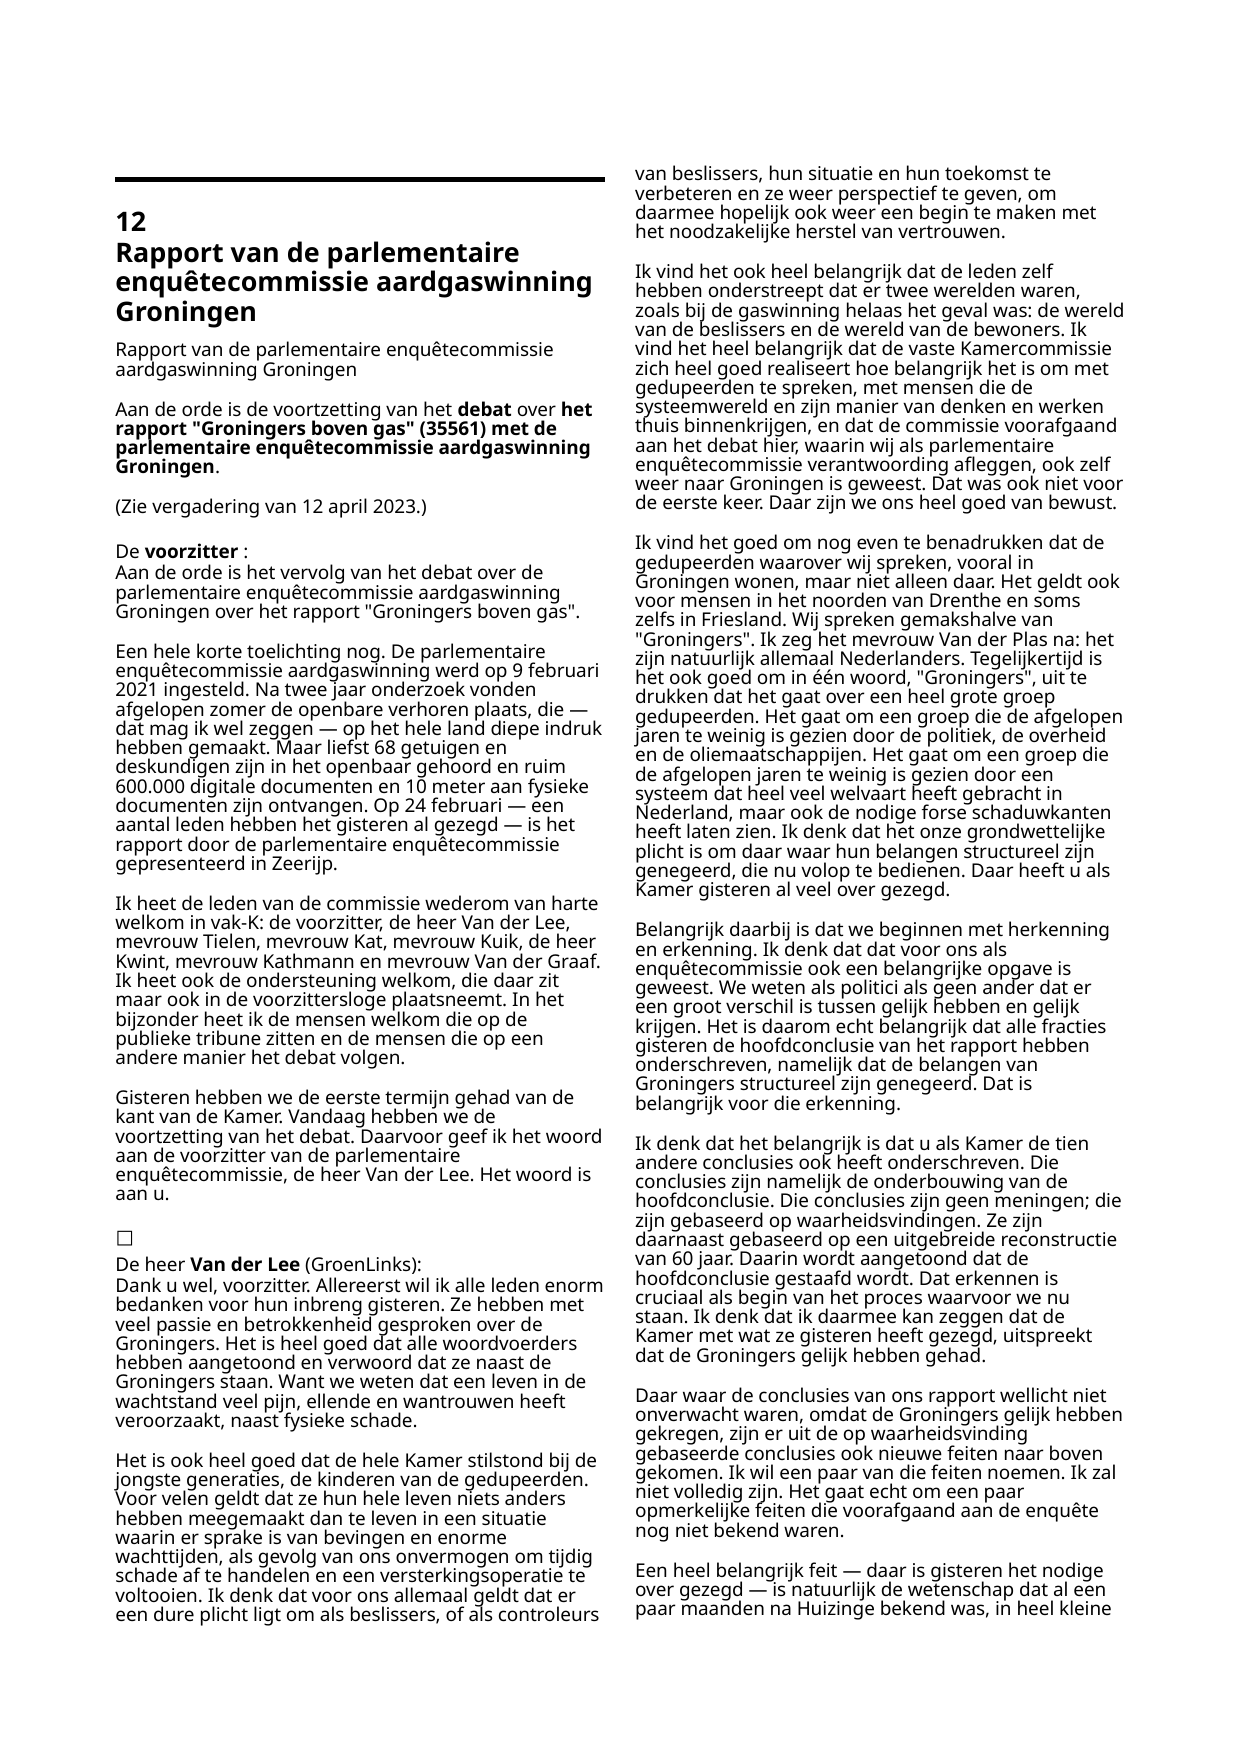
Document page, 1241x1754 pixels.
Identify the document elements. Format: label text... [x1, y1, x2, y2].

text ⬜ [115, 1226, 605, 1251]
text Ik denk dat het belangrijk is dat u als Kamer de tien andere conclusies ook heeft onderschreven. Die conclusies zijn namelijk de onderbouwing van de hoofdconclusie. Die conclusies zijn geen meningen; die zijn gebaseerd op waarheidsvindingen. Ze zijn daarnaast gebaseerd op een uitgebreide reconstructie van 60 jaar. Daarin wordt aangetoond dat de hoofdconclusie gestaafd wordt. Dat erkennen is cruciaal als begin van het proces waarvoor we nu staan. Ik denk dat ik daarmee kan zeggen dat de Kamer met wat ze gisteren heeft gezegd, uitspreekt dat de Groningers gelijk hebben gehad. [635, 1135, 1125, 1366]
text Dank u wel, voorzitter. Allereerst wil ik alle leden enorm bedanken voor hun inbreng gisteren. Ze hebben met veel passie en betrokkenheid gesproken over de Groningers. Het is heel goed dat alle woordvoerders hebben aangetoond en verwoord dat ze naast de Groningers staan. Want we weten dat een leven in de wachtstand veel pijn, ellende en wantrouwen heeft veroorzaakt, naast fysieke schade. [115, 1277, 605, 1431]
text 12 [115, 203, 605, 239]
text Rapport van de parlementaire enquêtecommissie aardgaswinning Groningen [115, 239, 605, 341]
text Daar waar de conclusies van ons rapport wellicht niet onverwacht waren, omdat de Groningers gelijk hebben gekregen, zijn er uit de op waarheidsvinding gebaseerde conclusies ook nieuwe feiten naar boven gekomen. Ik wil een paar van die feiten noemen. Ik zal niet volledig zijn. Het gaat echt om een paar opmerkelijke feiten die voorafgaand aan de enquête nog niet bekend waren. [635, 1387, 1125, 1541]
text De voorzitter : [115, 539, 605, 564]
text (Zie vergadering van 12 april 2023.) [115, 498, 605, 518]
text Ik vind het goed om nog even te benadrukken dat de gedupeerden waarover wij spreken, vooral in Groningen wonen, maar niet alleen daar. Het geldt ook voor mensen in het noorden van Drenthe en soms zelfs in Friesland. Wij spreken gemakshalve van "Groningers". Ik zeg het mevrouw Van der Plas na: het zijn natuurlijk allemaal Nederlanders. Tegelijkertijd is het ook goed om in één woord, "Groningers", uit te drukken dat het gaat over een heel grote groep gedupeerden. Het gaat om een groep die de afgelopen jaren te weinig is gezien door de politiek, de overheid en de oliemaatschappijen. Het gaat om een groep die de afgelopen jaren te weinig is gezien door een systeem dat heel veel welvaart heeft gebracht in Nederland, maar ook de nodige forse schaduwkanten heeft laten zien. Ik denk dat het onze grondwettelijke plicht is om daar waar hun belangen structureel zijn genegeerd, die nu volop te bedienen. Daar heeft u als Kamer gisteren al veel over gezegd. [635, 534, 1125, 901]
text Gisteren hebben we de eerste termijn gehad van de kant van de Kamer. Vandaag hebben we de voortzetting van het debat. Daarvoor geef ik het woord aan de voorzitter van de parlementaire enquêtecommissie, de heer Van der Lee. Het woord is aan u. [115, 1089, 605, 1205]
text van beslissers, hun situatie en hun toekomst te verbeteren en ze weer perspectief te geven, om daarmee hopelijk ook weer een begin te maken met het noodzakelijke herstel van vertrouwen. [635, 165, 1125, 242]
text Een hele korte toelichting nog. De parlementaire enquêtecommissie aardgaswinning werd op 9 februari 2021 ingesteld. Na twee jaar onderzoek vonden afgelopen zomer de openbare verhoren plaats, die — dat mag ik wel zeggen — op het hele land diepe indruk hebben gemaakt. Maar liefst 68 getuigen en deskundigen zijn in het openbaar gehoord en ruim 600.000 digitale documenten en 10 meter aan fysieke documenten zijn ontvangen. Op 24 februari — een aantal leden hebben het gisteren al gezegd — is het rapport door de parlementaire enquêtecommissie gepresenteerd in Zeerijp. [115, 643, 605, 874]
text Een heel belangrijk feit — daar is gisteren het nodige over gezegd — is natuurlijk de wetenschap dat al een paar maanden na Huizinge bekend was, in heel kleine [635, 1562, 1125, 1619]
text Aan de orde is het vervolg van het debat over de parlementaire enquêtecommissie aardgaswinning Groningen over het rapport "Groningers boven gas". [115, 564, 605, 622]
text Ik heet de leden van de commissie wederom van harte welkom in vak-K: de voorzitter, de heer Van der Lee, mevrouw Tielen, mevrouw Kat, mevrouw Kuik, de heer Kwint, mevrouw Kathmann en mevrouw Van der Graaf. Ik heet ook de ondersteuning welkom, die daar zit maar ook in de voorzittersloge plaatsneemt. In het bijzonder heet ik de mensen welkom die op de publieke tribune zitten en de mensen die op een andere manier het debat volgen. [115, 895, 605, 1068]
text Rapport van de parlementaire enquêtecommissie aardgaswinning Groningen [115, 341, 605, 380]
text Het is ook heel goed dat de hele Kamer stilstond bij de jongste generaties, de kinderen van de gedupeerden. Voor velen geldt dat ze hun hele leven niets anders hebben meegemaakt dan te leven in een situatie waarin er sprake is van bevingen en enorme wachttijden, als gevolg van ons onvermogen om tijdig schade af te handelen en een versterkingsoperatie te voltooien. Ik denk dat voor ons allemaal geldt dat er een dure plicht ligt om als beslissers, of als controleurs [115, 1452, 605, 1625]
text Ik vind het ook heel belangrijk dat de leden zelf hebben onderstreept dat er twee werelden waren, zoals bij de gaswinning helaas het geval was: de wereld van de beslissers en de wereld van de bewoners. Ik vind het heel belangrijk dat de vaste Kamercommissie zich heel goed realiseert hoe belangrijk het is om met gedupeerden te spreken, met mensen die de systeemwereld en zijn manier van denken en werken thuis binnenkrijgen, en dat de commissie voorafgaand aan het debat hier, waarin wij als parlementaire enquêtecommissie verantwoording afleggen, ook zelf weer naar Groningen is geweest. Dat was ook niet voor de eerste keer. Daar zijn we ons heel goed van bewust. [635, 263, 1125, 514]
text Belangrijk daarbij is dat we beginnen met herkenning en erkenning. Ik denk dat dat voor ons als enquêtecommissie ook een belangrijke opgave is geweest. We weten als politici als geen ander dat er een groot verschil is tussen gelijk hebben en gelijk krijgen. Het is daarom echt belangrijk dat alle fracties gisteren de hoofdconclusie van het rapport hebben onderschreven, namelijk dat de belangen van Groningers structureel zijn genegeerd. Dat is belangrijk voor die erkenning. [635, 921, 1125, 1114]
text De heer Van der Lee (GroenLinks): [115, 1251, 605, 1277]
text Aan de orde is de voortzetting van het debat over het rapport "Groningers boven gas" (35561) met de parlementaire enquêtecommissie aardgaswinning Groningen. [115, 401, 605, 478]
